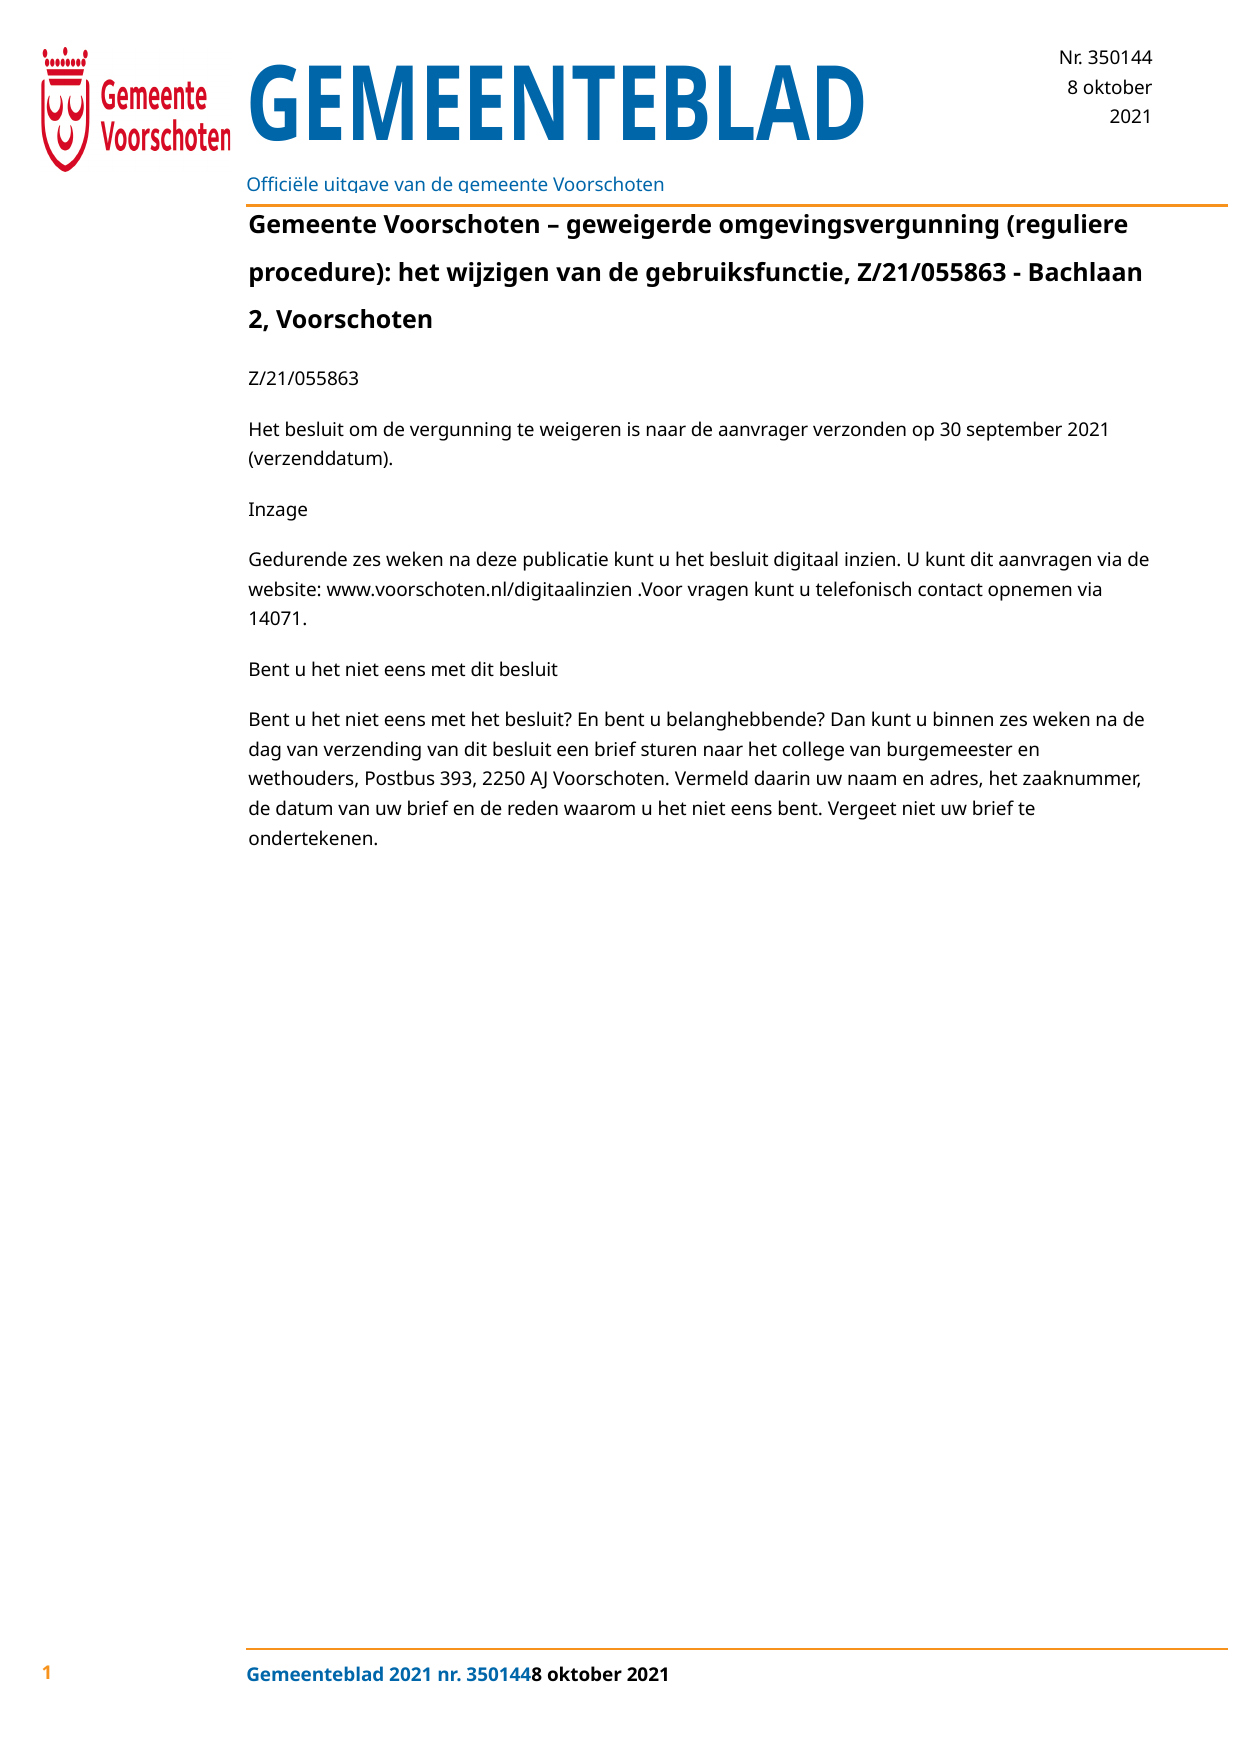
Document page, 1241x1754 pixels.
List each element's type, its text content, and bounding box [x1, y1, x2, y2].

picture [41, 47, 231, 172]
text Bent u het niet eens met het besluit? En bent u belanghebbende? Dan kunt u binnen zes weken na de dag van verzending van dit besluit een brief sturen naar het college van burgemeester en wethouders, Postbus 393, 2250 AJ Voorschoten. Vermeld daarin uw naam en adres, het zaaknummer, de datum van uw brief en de reden waarom u het niet eens bent. Vergeet niet uw brief te ondertekenen. [248, 706, 1152, 850]
text Z/21/055863 [248, 366, 1152, 391]
text Gemeente Voorschoten – geweigerde omgevingsvergunning (reguliere procedure): het wijzigen van de gebruiksfunctie, Z/21/055863 - Bachlaan 2, Voorschoten [248, 207, 1152, 336]
text Bent u het niet eens met dit besluit [248, 656, 1152, 682]
text Inzage [248, 496, 1152, 522]
text Gedurende zes weken na deze publicatie kunt u het besluit digitaal inzien. U kunt dit aanvragen via de website: www.voorschoten.nl/digitaalinzien .Voor vragen kunt u telefonisch contact opnemen via 14071. [248, 546, 1152, 631]
text Het besluit om de vergunning te weigeren is naar de aanvrager verzonden op 30 september 2021 (verzenddatum). [248, 416, 1152, 471]
